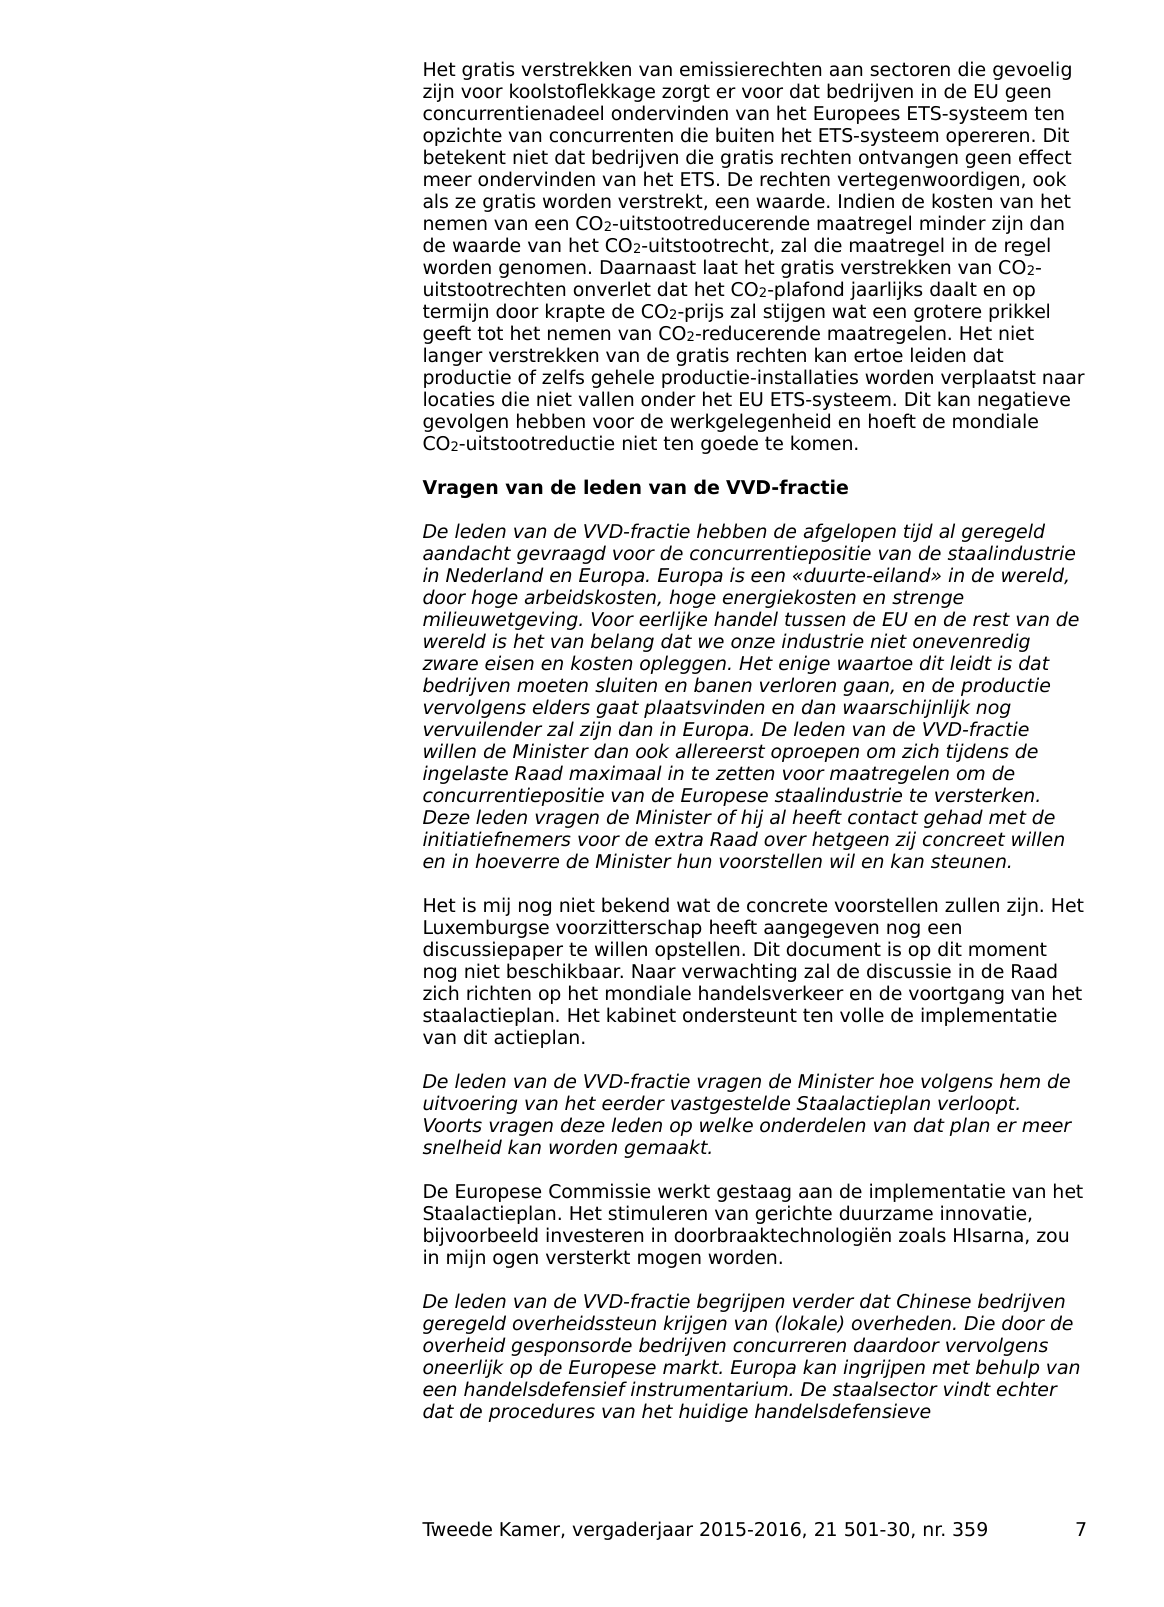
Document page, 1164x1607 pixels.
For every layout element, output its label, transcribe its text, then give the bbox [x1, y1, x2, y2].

text Het gratis verstrekken van emissierechten aan sectoren die gevoelig zijn voor koolstoflekkage zorgt er voor dat bedrijven in de EU geen concurrentienadeel ondervinden van het Europees ETS-systeem ten opzichte van concurrenten die buiten het ETS-systeem opereren. Dit betekent niet dat bedrijven die gratis rechten ontvangen geen effect meer ondervinden van het ETS. De rechten vertegenwoordigen, ook als ze gratis worden verstrekt, een waarde. Indien de kosten van het nemen van een CO2-uitstootreducerende maatregel minder zijn dan de waarde van het CO2-uitstootrecht, zal die maatregel in de regel worden genomen. Daarnaast laat het gratis verstrekken van CO2-uitstootrechten onverlet dat het CO2-plafond jaarlijks daalt en op termijn door krapte de CO2-prijs zal stijgen wat een grotere prikkel geeft tot het nemen van CO2-reducerende maatregelen. Het niet langer verstrekken van de gratis rechten kan ertoe leiden dat productie of zelfs gehele productie-installaties worden verplaatst naar locaties die niet vallen onder het EU ETS-systeem. Dit kan negatieve gevolgen hebben voor de werkgelegenheid en hoeft de mondiale CO2-uitstootreductie niet ten goede te komen. [422, 59, 1087, 455]
text De leden van de VVD-fractie begrijpen verder dat Chinese bedrijven geregeld overheidssteun krijgen van (lokale) overheden. Die door de overheid gesponsorde bedrijven concurreren daardoor vervolgens oneerlijk op de Europese markt. Europa kan ingrijpen met behulp van een handelsdefensief instrumentarium. De staalsector vindt echter dat de procedures van het huidige handelsdefensieve [422, 1291, 1087, 1423]
subtitle Vragen van de leden van de VVD-fractie [422, 477, 1087, 499]
text Het is mij nog niet bekend wat de concrete voorstellen zullen zijn. Het Luxemburgse voorzitterschap heeft aangegeven nog een discussiepaper te willen opstellen. Dit document is op dit moment nog niet beschikbaar. Naar verwachting zal de discussie in de Raad zich richten op het mondiale handelsverkeer en de voortgang van het staalactieplan. Het kabinet ondersteunt ten volle de implementatie van dit actieplan. [422, 895, 1087, 1049]
text De leden van de VVD-fractie vragen de Minister hoe volgens hem de uitvoering van het eerder vastgestelde Staalactieplan verloopt. Voorts vragen deze leden op welke onderdelen van dat plan er meer snelheid kan worden gemaakt. [422, 1071, 1087, 1159]
text De leden van de VVD-fractie hebben de afgelopen tijd al geregeld aandacht gevraagd voor de concurrentiepositie van de staalindustrie in Nederland en Europa. Europa is een «duurte-eiland» in de wereld, door hoge arbeidskosten, hoge energiekosten en strenge milieuwetgeving. Voor eerlijke handel tussen de EU en de rest van de wereld is het van belang dat we onze industrie niet onevenredig zware eisen en kosten opleggen. Het enige waartoe dit leidt is dat bedrijven moeten sluiten en banen verloren gaan, en de productie vervolgens elders gaat plaatsvinden en dan waarschijnlijk nog vervuilender zal zijn dan in Europa. De leden van de VVD-fractie willen de Minister dan ook allereerst oproepen om zich tijdens de ingelaste Raad maximaal in te zetten voor maatregelen om de concurrentiepositie van de Europese staalindustrie te versterken. Deze leden vragen de Minister of hij al heeft contact gehad met de initiatiefnemers voor de extra Raad over hetgeen zij concreet willen en in hoeverre de Minister hun voorstellen wil en kan steunen. [422, 521, 1087, 873]
text De Europese Commissie werkt gestaag aan de implementatie van het Staalactieplan. Het stimuleren van gerichte duurzame innovatie, bijvoorbeeld investeren in doorbraaktechnologiën zoals HIsarna, zou in mijn ogen versterkt mogen worden. [422, 1181, 1087, 1269]
